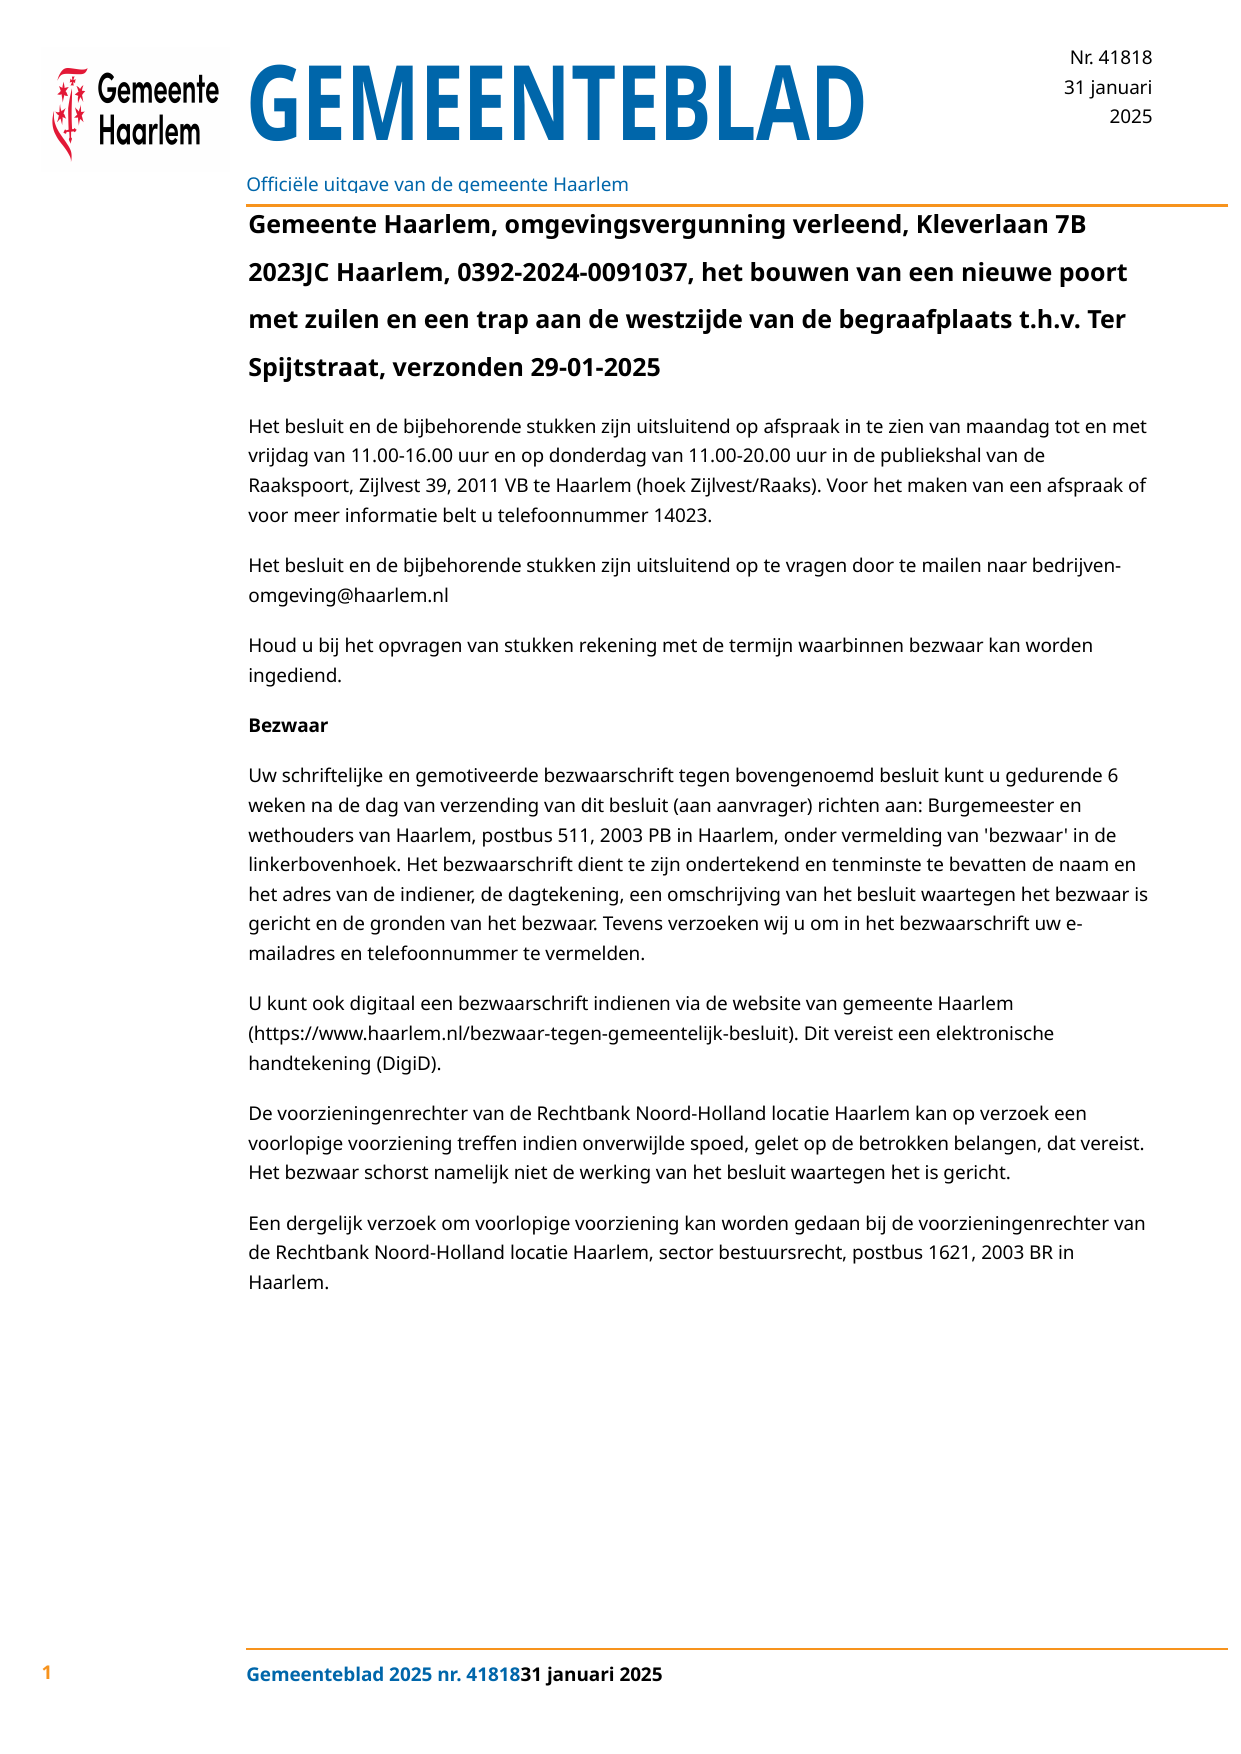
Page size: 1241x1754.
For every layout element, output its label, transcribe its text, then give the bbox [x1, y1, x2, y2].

text U kunt ook digitaal een bezwaarschrift indienen via de website van gemeente Haarlem (https://www.haarlem.nl/bezwaar-tegen-gemeentelijk-besluit). Dit vereist een elektronische handtekening (DigiD). [248, 991, 1152, 1076]
text Het besluit en de bijbehorende stukken zijn uitsluitend op afspraak in te zien van maandag tot en met vrijdag van 11.00-16.00 uur en op donderdag van 11.00-20.00 uur in de publiekshal van de Raakspoort, Zijlvest 39, 2011 VB te Haarlem (hoek Zijlvest/Raaks). Voor het maken van een afspraak of voor meer informatie belt u telefoonnummer 14023. [248, 413, 1152, 528]
text Uw schriftelijke en gemotiveerde bezwaarschrift tegen bovengenoemd besluit kunt u gedurende 6 weken na de dag van verzending van dit besluit (aan aanvrager) richten aan: Burgemeester en wethouders van Haarlem, postbus 511, 2003 PB in Haarlem, onder vermelding van 'bezwaar' in de linkerbovenhoek. Het bezwaarschrift dient te zijn ondertekend en tenminste te bevatten de naam en het adres van de indiener, de dagtekening, een omschrijving van het besluit waartegen het bezwaar is gericht en de gronden van het bezwaar. Tevens verzoeken wij u om in het bezwaarschrift uw e-mailadres en telefoonnummer te vermelden. [248, 763, 1152, 966]
text Gemeente Haarlem, omgevingsvergunning verleend, Kleverlaan 7B 2023JC Haarlem, 0392-2024-0091037, het bouwen van een nieuwe poort met zuilen en een trap aan de westzijde van de begraafplaats t.h.v. Ter Spijtstraat, verzonden 29-01-2025 [248, 207, 1152, 384]
picture [41, 47, 231, 172]
text Houd u bij het opvragen van stukken rekening met de termijn waarbinnen bezwaar kan worden ingediend. [248, 632, 1152, 688]
text De voorzieningenrechter van de Rechtbank Noord-Holland locatie Haarlem kan op verzoek een voorlopige voorziening treffen indien onverwijlde spoed, gelet op de betrokken belangen, dat vereist. Het bezwaar schorst namelijk niet de werking van het besluit waartegen het is gericht. [248, 1100, 1152, 1185]
text Bezwaar [248, 712, 1152, 738]
text Het besluit en de bijbehorende stukken zijn uitsluitend op te vragen door te mailen naar bedrijven-omgeving@haarlem.nl [248, 552, 1152, 608]
text Een dergelijk verzoek om voorlopige voorziening kan worden gedaan bij de voorzieningenrechter van de Rechtbank Noord-Holland locatie Haarlem, sector bestuursrecht, postbus 1621, 2003 BR in Haarlem. [248, 1210, 1152, 1295]
